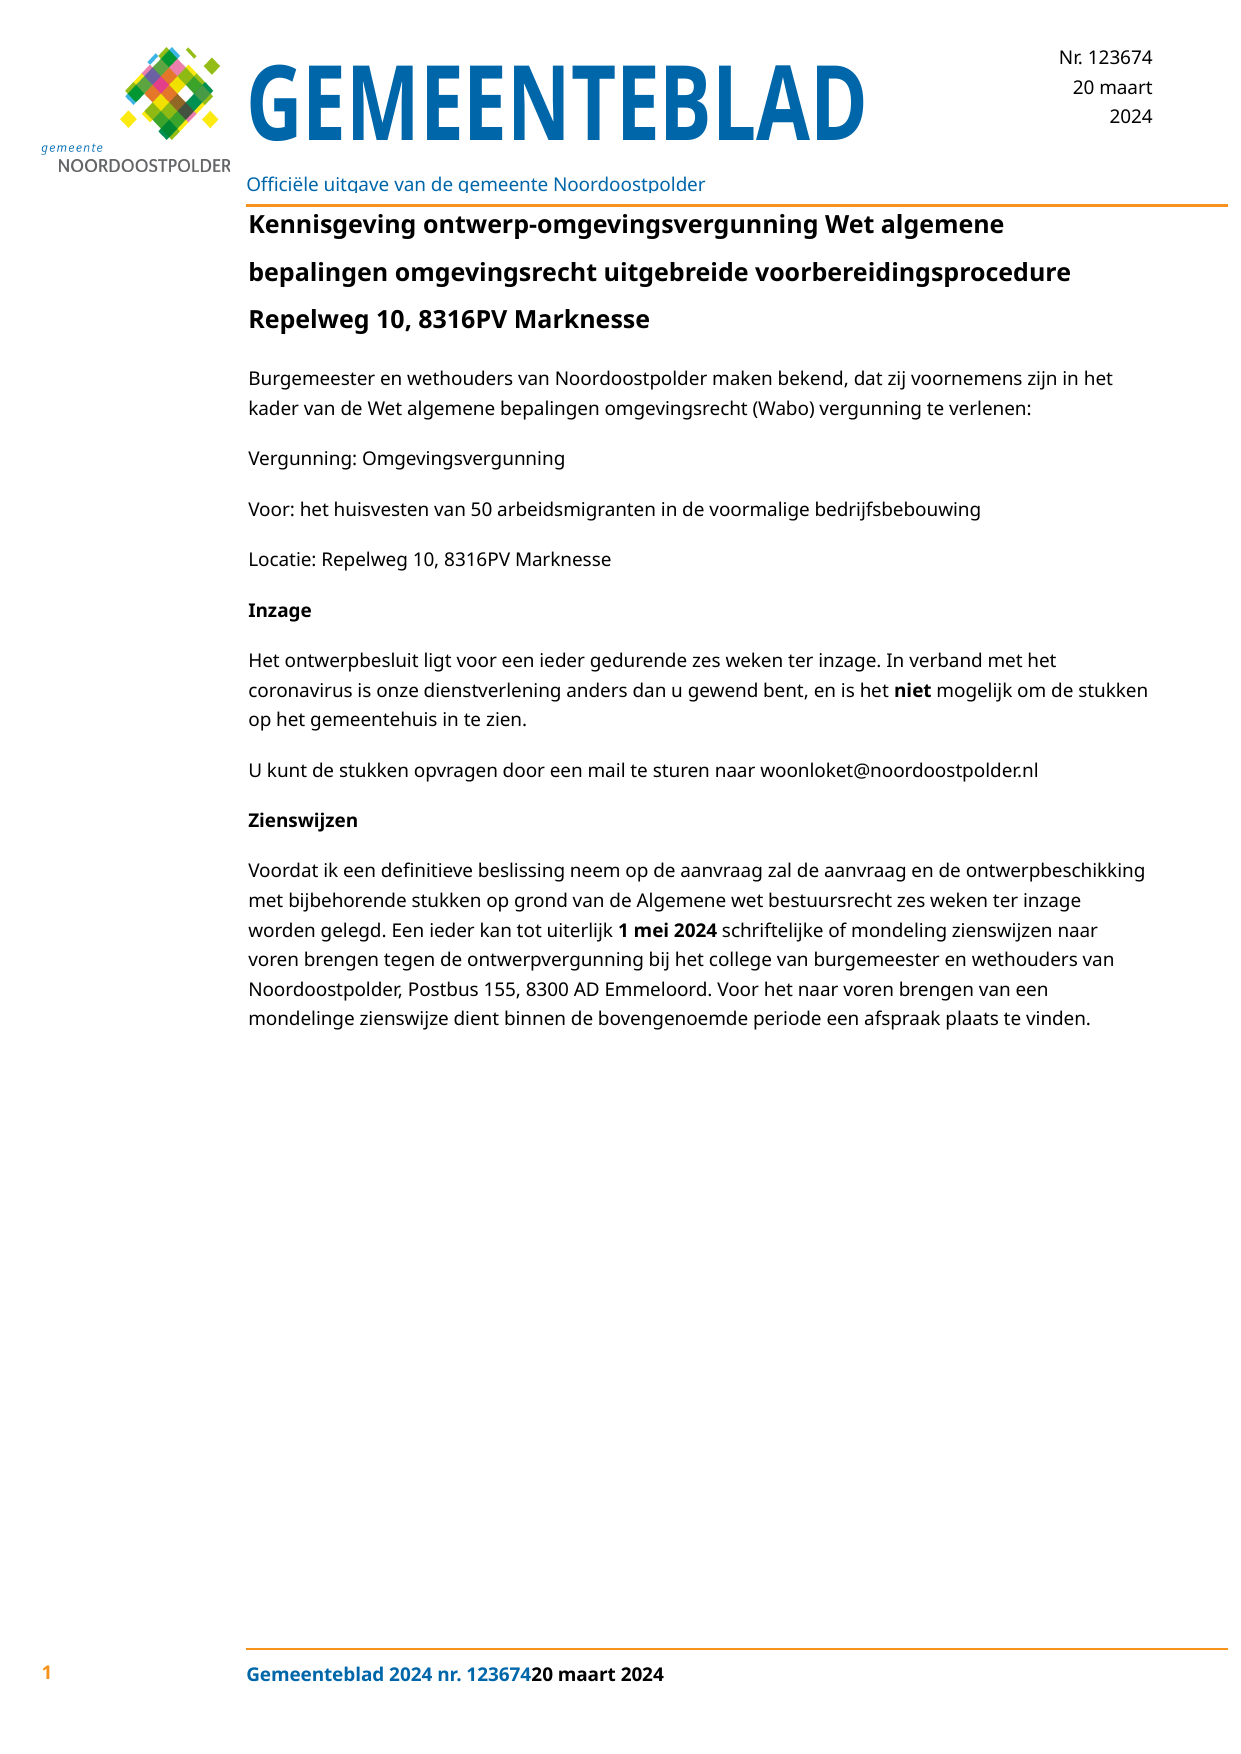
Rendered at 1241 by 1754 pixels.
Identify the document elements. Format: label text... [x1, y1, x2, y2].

text Het ontwerpbesluit ligt voor een ieder gedurende zes weken ter inzage. In verband met het coronavirus is onze dienstverlening anders dan u gewend bent, en is het niet mogelijk om de stukken op het gemeentehuis in te zien. [248, 647, 1152, 732]
text Locatie: Repelweg 10, 8316PV Marknesse [248, 546, 1152, 572]
text Vergunning: Omgevingsvergunning [248, 446, 1152, 471]
text Burgemeester en wethouders van Noordoostpolder maken bekend, dat zij voornemens zijn in het kader van de Wet algemene bepalingen omgevingsrecht (Wabo) vergunning te verlenen: [248, 366, 1152, 421]
picture [41, 47, 231, 172]
text Zienswijzen [248, 807, 1152, 833]
text U kunt de stukken opvragen door een mail te sturen naar woonloket@noordoostpolder.nl [248, 757, 1152, 782]
text Voordat ik een definitieve beslissing neem op de aanvraag zal de aanvraag en de ontwerpbeschikking met bijbehorende stukken op grond van de Algemene wet bestuursrecht zes weken ter inzage worden gelegd. Een ieder kan tot uiterlijk 1 mei 2024 schriftelijke of mondeling zienswijzen naar voren brengen tegen de ontwerpvergunning bij het college van burgemeester en wethouders van Noordoostpolder, Postbus 155, 8300 AD Emmeloord. Voor het naar voren brengen van een mondelinge zienswijze dient binnen de bovengenoemde periode een afspraak plaats te vinden. [248, 858, 1152, 1031]
text Kennisgeving ontwerp-omgevingsvergunning Wet algemene bepalingen omgevingsrecht uitgebreide voorbereidingsprocedure Repelweg 10, 8316PV Marknesse [248, 207, 1152, 336]
text Voor: het huisvesten van 50 arbeidsmigranten in de voormalige bedrijfsbebouwing [248, 496, 1152, 522]
text Inzage [248, 597, 1152, 622]
